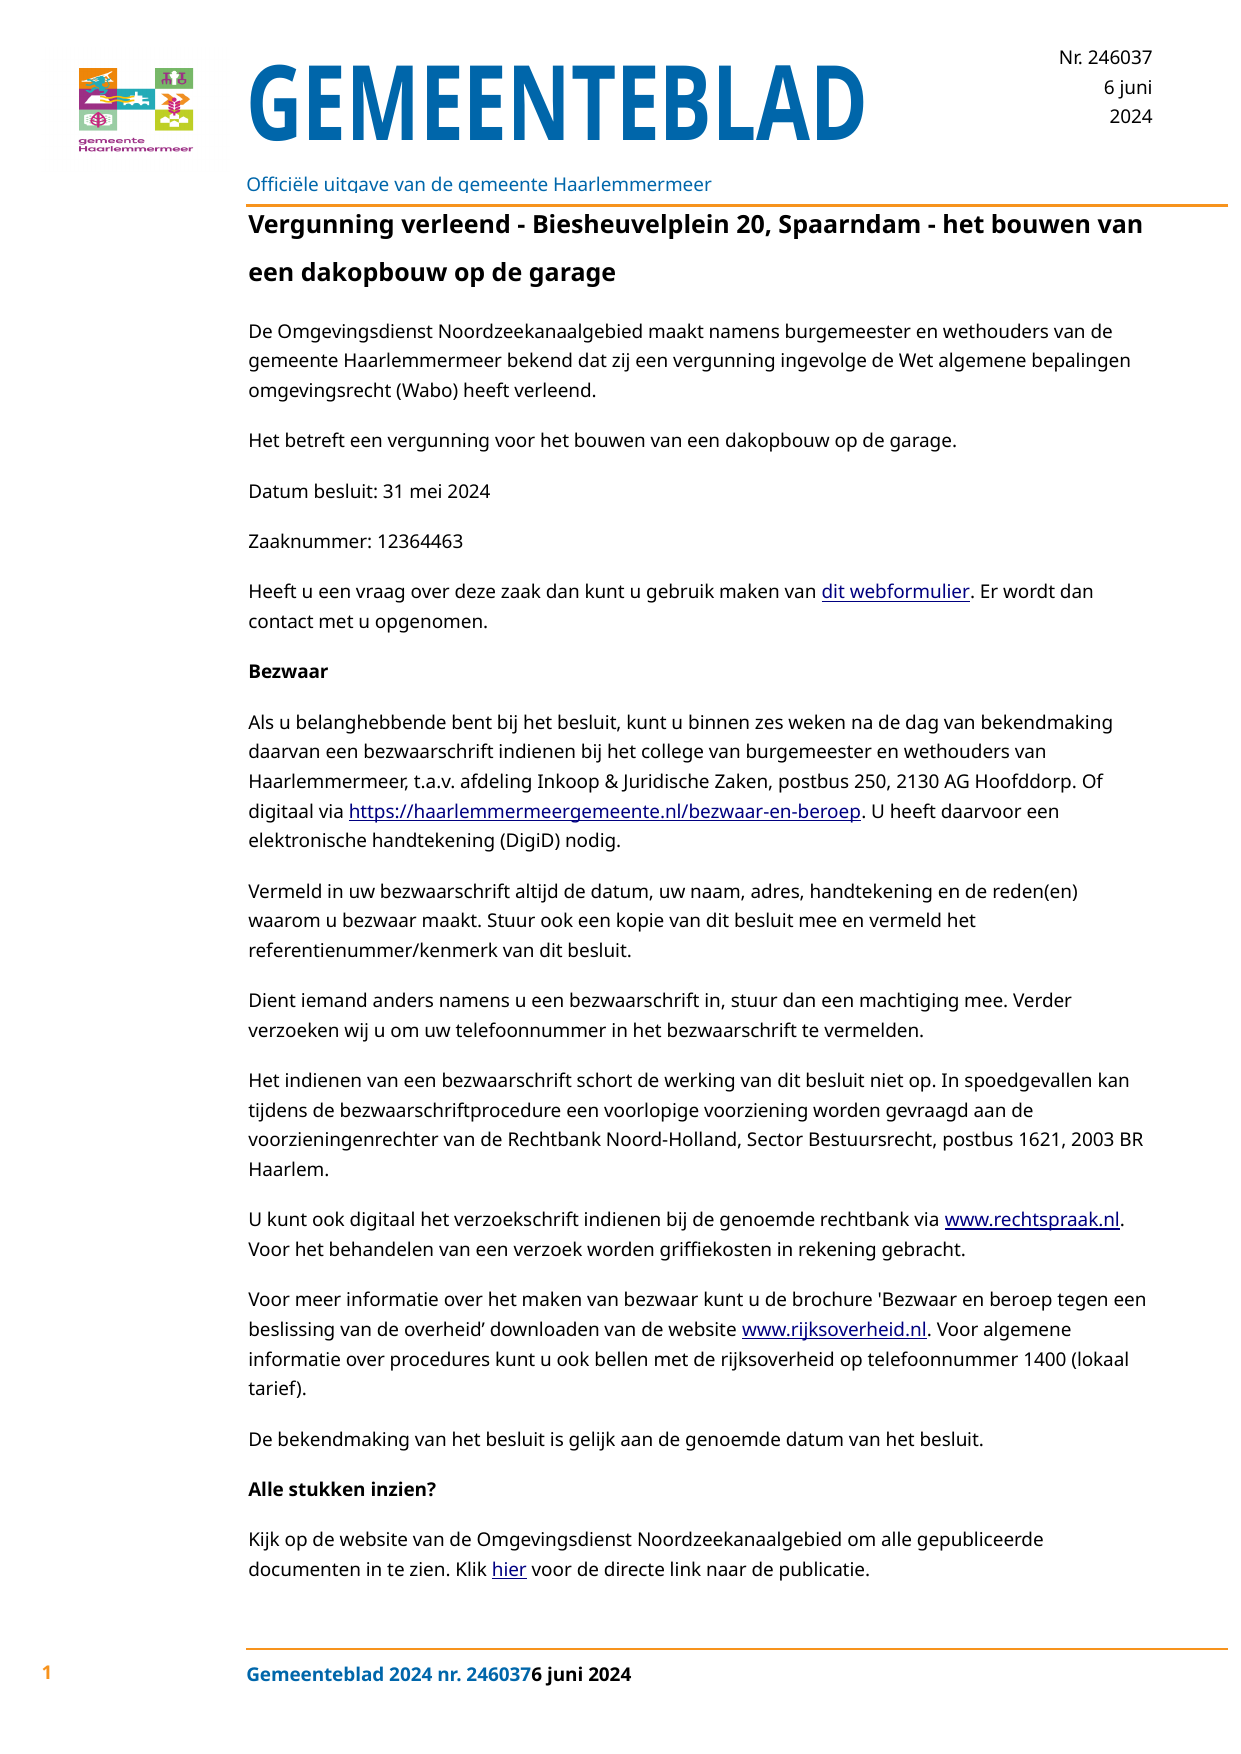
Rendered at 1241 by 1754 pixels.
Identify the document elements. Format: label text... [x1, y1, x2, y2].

text U kunt ook digitaal het verzoekschrift indienen bij de genoemde rechtbank via www.rechtspraak.nl. Voor het behandelen van een verzoek worden griffiekosten in rekening gebracht. [248, 1207, 1152, 1262]
text Voor meer informatie over het maken van bezwaar kunt u de brochure 'Bezwaar en beroep tegen een beslissing van de overheid’ downloaden van de website www.rijksoverheid.nl. Voor algemene informatie over procedures kunt u ook bellen met de rijksoverheid op telefoonnummer 1400 (lokaal tarief). [248, 1287, 1152, 1401]
text Het betreft een vergunning voor het bouwen van een dakopbouw op de garage. [248, 427, 1152, 453]
text Heeft u een vraag over deze zaak dan kunt u gebruik maken van dit webformulier. Er wordt dan contact met u opgenomen. [248, 579, 1152, 634]
text Als u belanghebbende bent bij het besluit, kunt u binnen zes weken na de dag van bekendmaking daarvan een bezwaarschrift indienen bij het college van burgemeester en wethouders van Haarlemmermeer, t.a.v. afdeling Inkoop & Juridische Zaken, postbus 250, 2130 AG Hoofddorp. Of digitaal via https://haarlemmermeergemeente.nl/bezwaar-en-beroep. U heeft daarvoor een elektronische handtekening (DigiD) nodig. [248, 709, 1152, 853]
text De Omgevingsdienst Noordzeekanaalgebied maakt namens burgemeester en wethouders van de gemeente Haarlemmermeer bekend dat zij een vergunning ingevolge de Wet algemene bepalingen omgevingsrecht (Wabo) heeft verleend. [248, 318, 1152, 403]
text Zaaknummer: 12364463 [248, 528, 1152, 554]
text Het indienen van een bezwaarschrift schort de werking van dit besluit niet op. In spoedgevallen kan tijdens de bezwaarschriftprocedure een voorlopige voorziening worden gevraagd aan de voorzieningenrechter van de Rechtbank Noord-Holland, Sector Bestuursrecht, postbus 1621, 2003 BR Haarlem. [248, 1067, 1152, 1182]
text Dient iemand anders namens u een bezwaarschrift in, stuur dan een machtiging mee. Verder verzoeken wij u om uw telefoonnummer in het bezwaarschrift te vermelden. [248, 987, 1152, 1043]
text Vergunning verleend - Biesheuvelplein 20, Spaarndam - het bouwen van een dakopbouw op de garage [248, 207, 1152, 288]
picture [41, 47, 231, 172]
text Datum besluit: 31 mei 2024 [248, 478, 1152, 504]
text Kijk op de website van de Omgevingsdienst Noordzeekanaalgebied om alle gepubliceerde documenten in te zien. Klik hier voor de directe link naar de publicatie. [248, 1527, 1152, 1582]
text Alle stukken inzien? [248, 1476, 1152, 1502]
text Vermeld in uw bezwaarschrift altijd de datum, uw naam, adres, handtekening en de reden(en) waarom u bezwaar maakt. Stuur ook een kopie van dit besluit mee en vermeld het referentienummer/kenmerk van dit besluit. [248, 878, 1152, 963]
text De bekendmaking van het besluit is gelijk aan de genoemde datum van het besluit. [248, 1426, 1152, 1452]
text Bezwaar [248, 659, 1152, 684]
